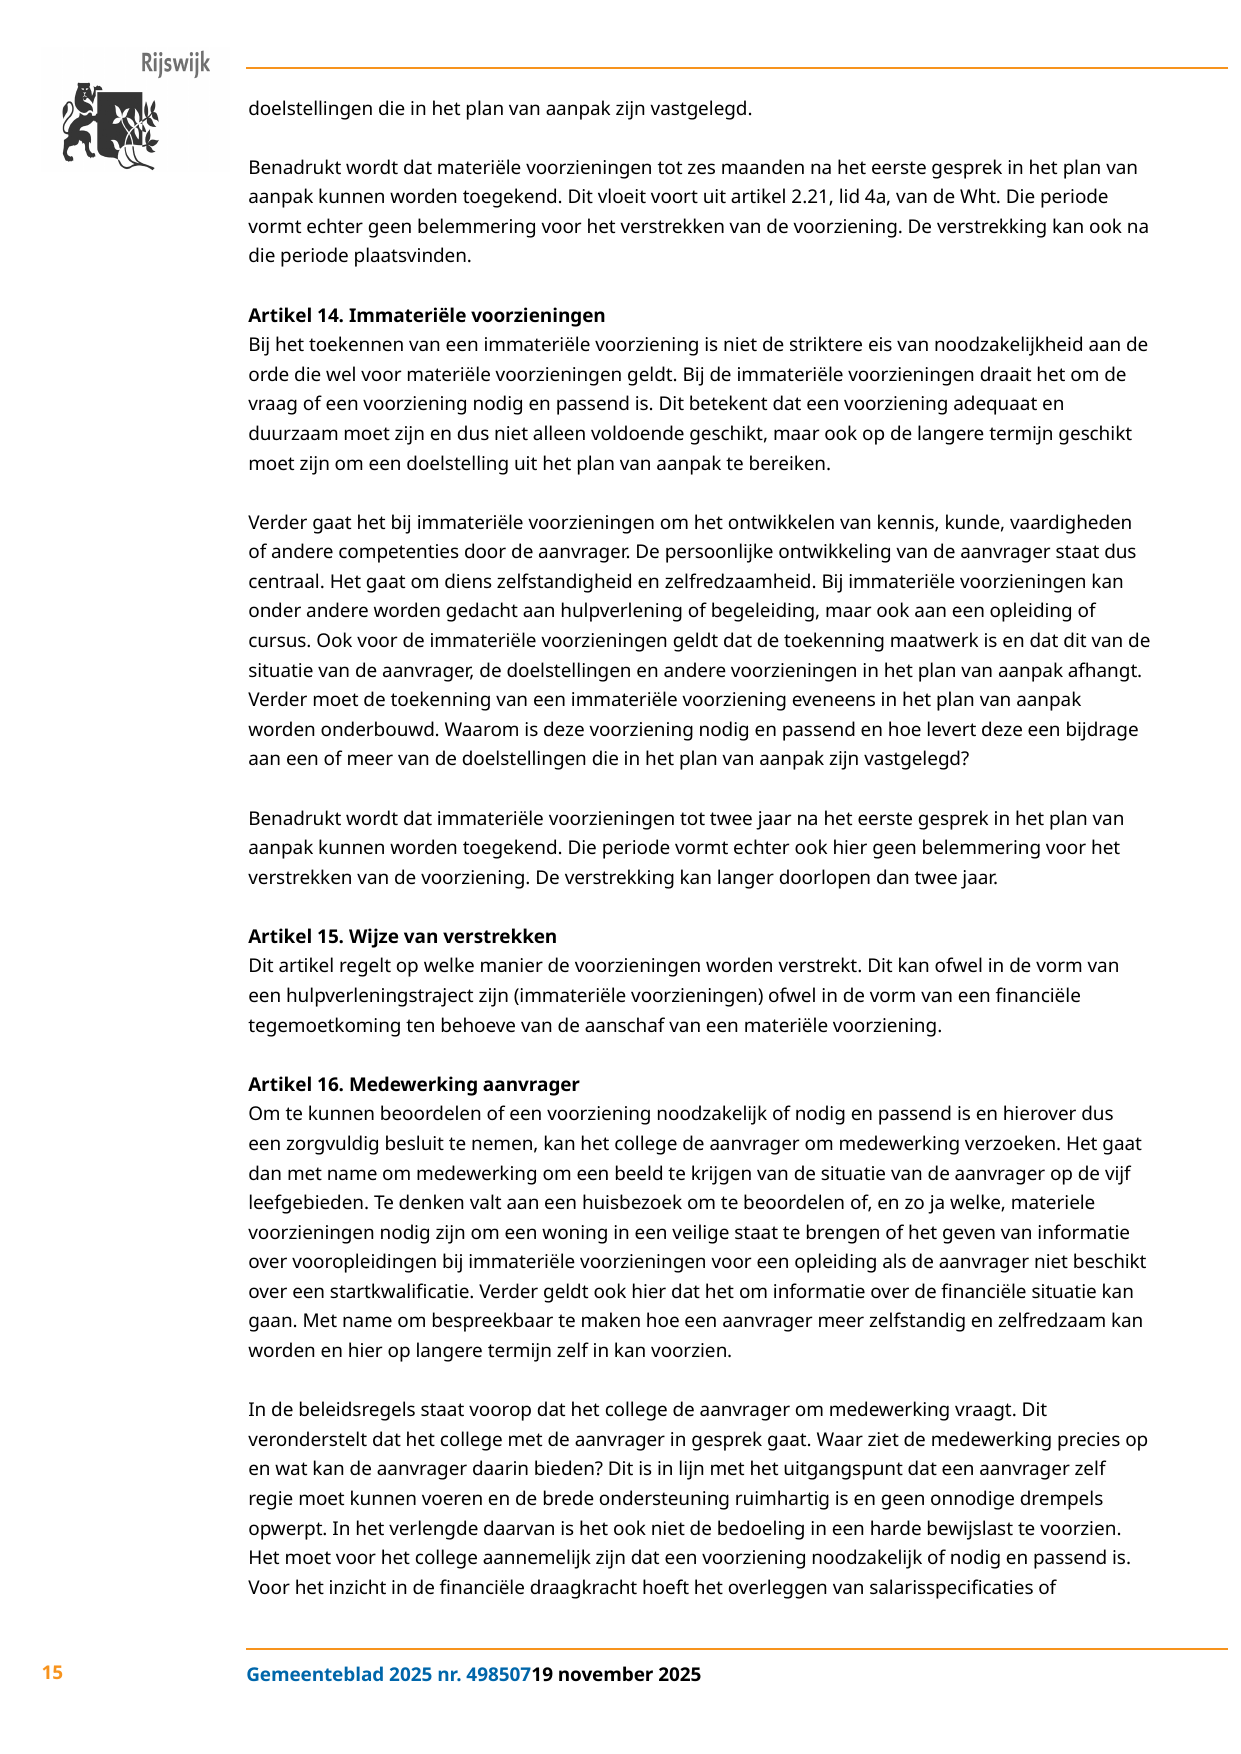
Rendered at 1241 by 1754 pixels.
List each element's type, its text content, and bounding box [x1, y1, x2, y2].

text doelstellingen die in het plan van aanpak zijn vastgelegd. [248, 95, 1152, 121]
text Benadrukt wordt dat immateriële voorzieningen tot twee jaar na het eerste gesprek in het plan van aanpak kunnen worden toegekend. Die periode vormt echter ook hier geen belemmering voor het verstrekken van de voorziening. De verstrekking kan langer doorlopen dan twee jaar. [248, 805, 1152, 890]
text Dit artikel regelt op welke manier de voorzieningen worden verstrekt. Dit kan ofwel in de vorm van een hulpverleningstraject zijn (immateriële voorzieningen) ofwel in de vorm van een financiële tegemoetkoming ten behoeve van de aanschaf van een materiële voorziening. [248, 953, 1152, 1038]
text Bij het toekennen van een immateriële voorziening is niet de striktere eis van noodzakelijkheid aan de orde die wel voor materiële voorzieningen geldt. Bij de immateriële voorzieningen draait het om de vraag of een voorziening nodig en passend is. Dit betekent dat een voorziening adequaat en duurzaam moet zijn en dus niet alleen voldoende geschikt, maar ook op de langere termijn geschikt moet zijn om een doelstelling uit het plan van aanpak te bereiken. [248, 331, 1152, 476]
text Artikel 14. Immateriële voorzieningen [248, 302, 1152, 328]
text Benadrukt wordt dat materiële voorzieningen tot zes maanden na het eerste gesprek in het plan van aanpak kunnen worden toegekend. Dit vloeit voort uit artikel 2.21, lid 4a, van de Wht. Die periode vormt echter geen belemmering voor het verstrekken van de voorziening. De verstrekking kan ook na die periode plaatsvinden. [248, 154, 1152, 268]
text Artikel 15. Wijze van verstrekken [248, 923, 1152, 949]
text In de beleidsregels staat voorop dat het college de aanvrager om medewerking vraagt. Dit veronderstelt dat het college met de aanvrager in gesprek gaat. Waar ziet de medewerking precies op en wat kan de aanvrager daarin bieden? Dit is in lijn met het uitgangspunt dat een aanvrager zelf regie moet kunnen voeren en de brede ondersteuning ruimhartig is en geen onnodige drempels opwerpt. In het verlengde daarvan is het ook niet de bedoeling in een harde bewijslast te voorzien. Het moet voor het college aannemelijk zijn dat een voorziening noodzakelijk of nodig en passend is. Voor het inzicht in de financiële draagkracht hoeft het overleggen van salarisspecificaties of [248, 1396, 1152, 1600]
text Verder gaat het bij immateriële voorzieningen om het ontwikkelen van kennis, kunde, vaardigheden of andere competenties door de aanvrager. De persoonlijke ontwikkeling van de aanvrager staat dus centraal. Het gaat om diens zelfstandigheid en zelfredzaamheid. Bij immateriële voorzieningen kan onder andere worden gedacht aan hulpverlening of begeleiding, maar ook aan een opleiding of cursus. Ook voor de immateriële voorzieningen geldt dat de toekenning maatwerk is en dat dit van de situatie van de aanvrager, de doelstellingen en andere voorzieningen in het plan van aanpak afhangt. Verder moet de toekenning van een immateriële voorziening eveneens in het plan van aanpak worden onderbouwd. Waarom is deze voorziening nodig en passend en hoe levert deze een bijdrage aan een of meer van de doelstellingen die in het plan van aanpak zijn vastgelegd? [248, 509, 1152, 771]
text Artikel 16. Medewerking aanvrager [248, 1071, 1152, 1097]
text Om te kunnen beoordelen of een voorziening noodzakelijk of nodig en passend is en hierover dus een zorgvuldig besluit te nemen, kan het college de aanvrager om medewerking verzoeken. Het gaat dan met name om medewerking om een beeld te krijgen van de situatie van de aanvrager op de vijf leefgebieden. Te denken valt aan een huisbezoek om te beoordelen of, en zo ja welke, materiele voorzieningen nodig zijn om een woning in een veilige staat te brengen of het geven van informatie over vooropleidingen bij immateriële voorzieningen voor een opleiding als de aanvrager niet beschikt over een startkwalificatie. Verder geldt ook hier dat het om informatie over de financiële situatie kan gaan. Met name om bespreekbaar te maken hoe een aanvrager meer zelfstandig en zelfredzaam kan worden en hier op langere termijn zelf in kan voorzien. [248, 1101, 1152, 1363]
picture [41, 47, 231, 172]
